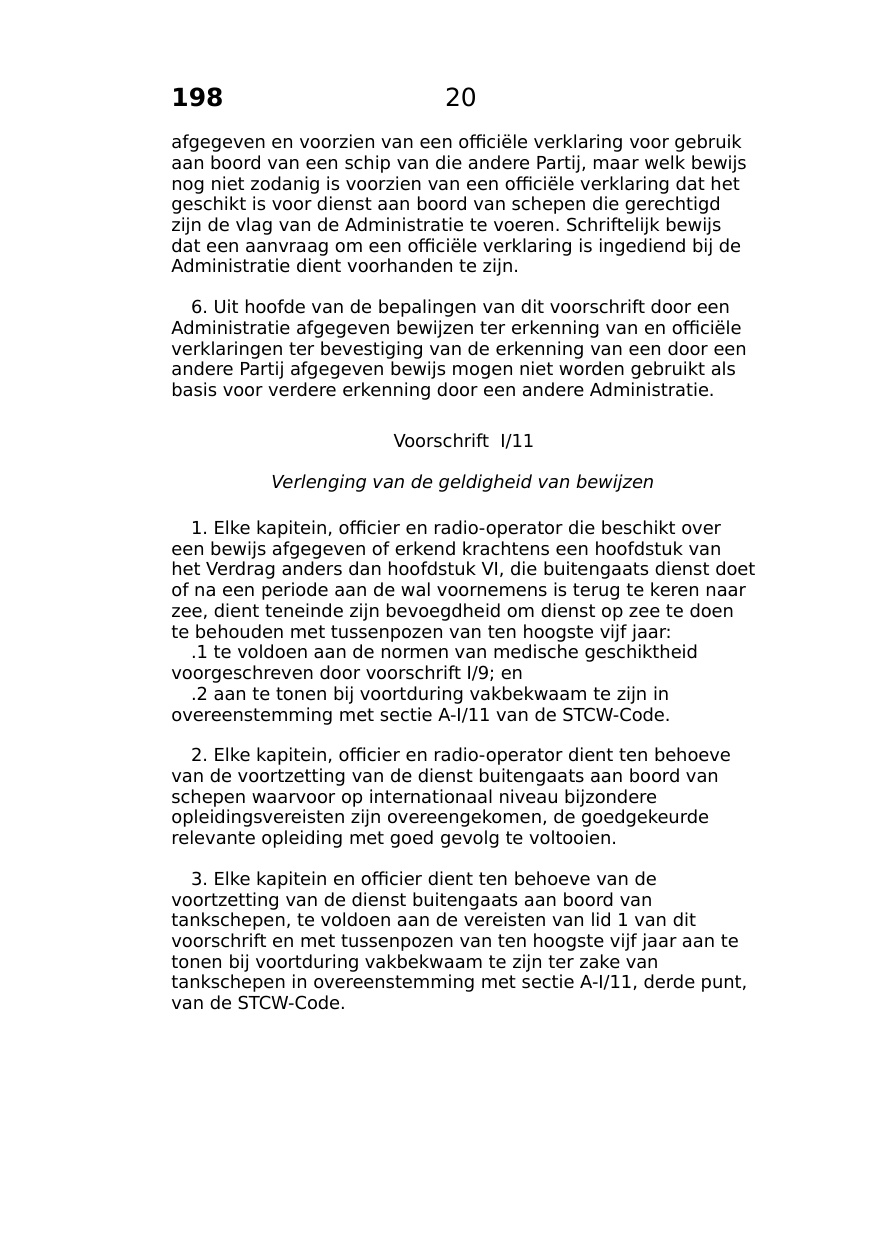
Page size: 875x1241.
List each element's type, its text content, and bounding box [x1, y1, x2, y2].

subtitle Voorschrift I/11 Verlenging van de geldigheid van bewijzen [171, 431, 756, 493]
text 6. Uit hoofde van de bepalingen van dit voorschrift door een Administratie afgegeven bewijzen ter erkenning van en officiële verklaringen ter bevestiging van de erkenning van een door een andere Partij afgegeven bewijs mogen niet worden gebruikt als basis voor verdere erkenning door een andere Administratie. [171, 297, 756, 401]
text afgegeven en voorzien van een officiële verklaring voor gebruik aan boord van een schip van die andere Partij, maar welk bewijs nog niet zodanig is voorzien van een officiële verklaring dat het geschikt is voor dienst aan boord van schepen die gerechtigd zijn de vlag van de Administratie te voeren. Schriftelijk bewijs dat een aanvraag om een officiële verklaring is ingediend bij de Administratie dient voorhanden te zijn. [171, 132, 756, 277]
text 3. Elke kapitein en officier dient ten behoeve van de voortzetting van de dienst buitengaats aan boord van tankschepen, te voldoen aan de vereisten van lid 1 van dit voorschrift en met tussenpozen van ten hoogste vijf jaar aan te tonen bij voortduring vakbekwaam te zijn ter zake van tankschepen in overeenstemming met sectie A-I/11, derde punt, van de STCW-Code. [171, 869, 756, 1014]
text .1 te voldoen aan de normen van medische geschiktheid voorgeschreven door voorschrift I/9; en [171, 642, 756, 684]
text 2. Elke kapitein, officier en radio-operator dient ten behoeve van de voortzetting van de dienst buitengaats aan boord van schepen waarvoor op internationaal niveau bijzondere opleidingsvereisten zijn overeengekomen, de goedgekeurde relevante opleiding met goed gevolg te voltooien. [171, 745, 756, 849]
text 1. Elke kapitein, officier en radio-operator die beschikt over een bewijs afgegeven of erkend krachtens een hoofdstuk van het Verdrag anders dan hoofdstuk VI, die buitengaats dienst doet of na een periode aan de wal voornemens is terug te keren naar zee, dient teneinde zijn bevoegdheid om dienst op zee te doen te behouden met tussenpozen van ten hoogste vijf jaar: [171, 518, 756, 642]
text .2 aan te tonen bij voortduring vakbekwaam te zijn in overeenstemming met sectie A-I/11 van de STCW-Code. [171, 684, 756, 725]
